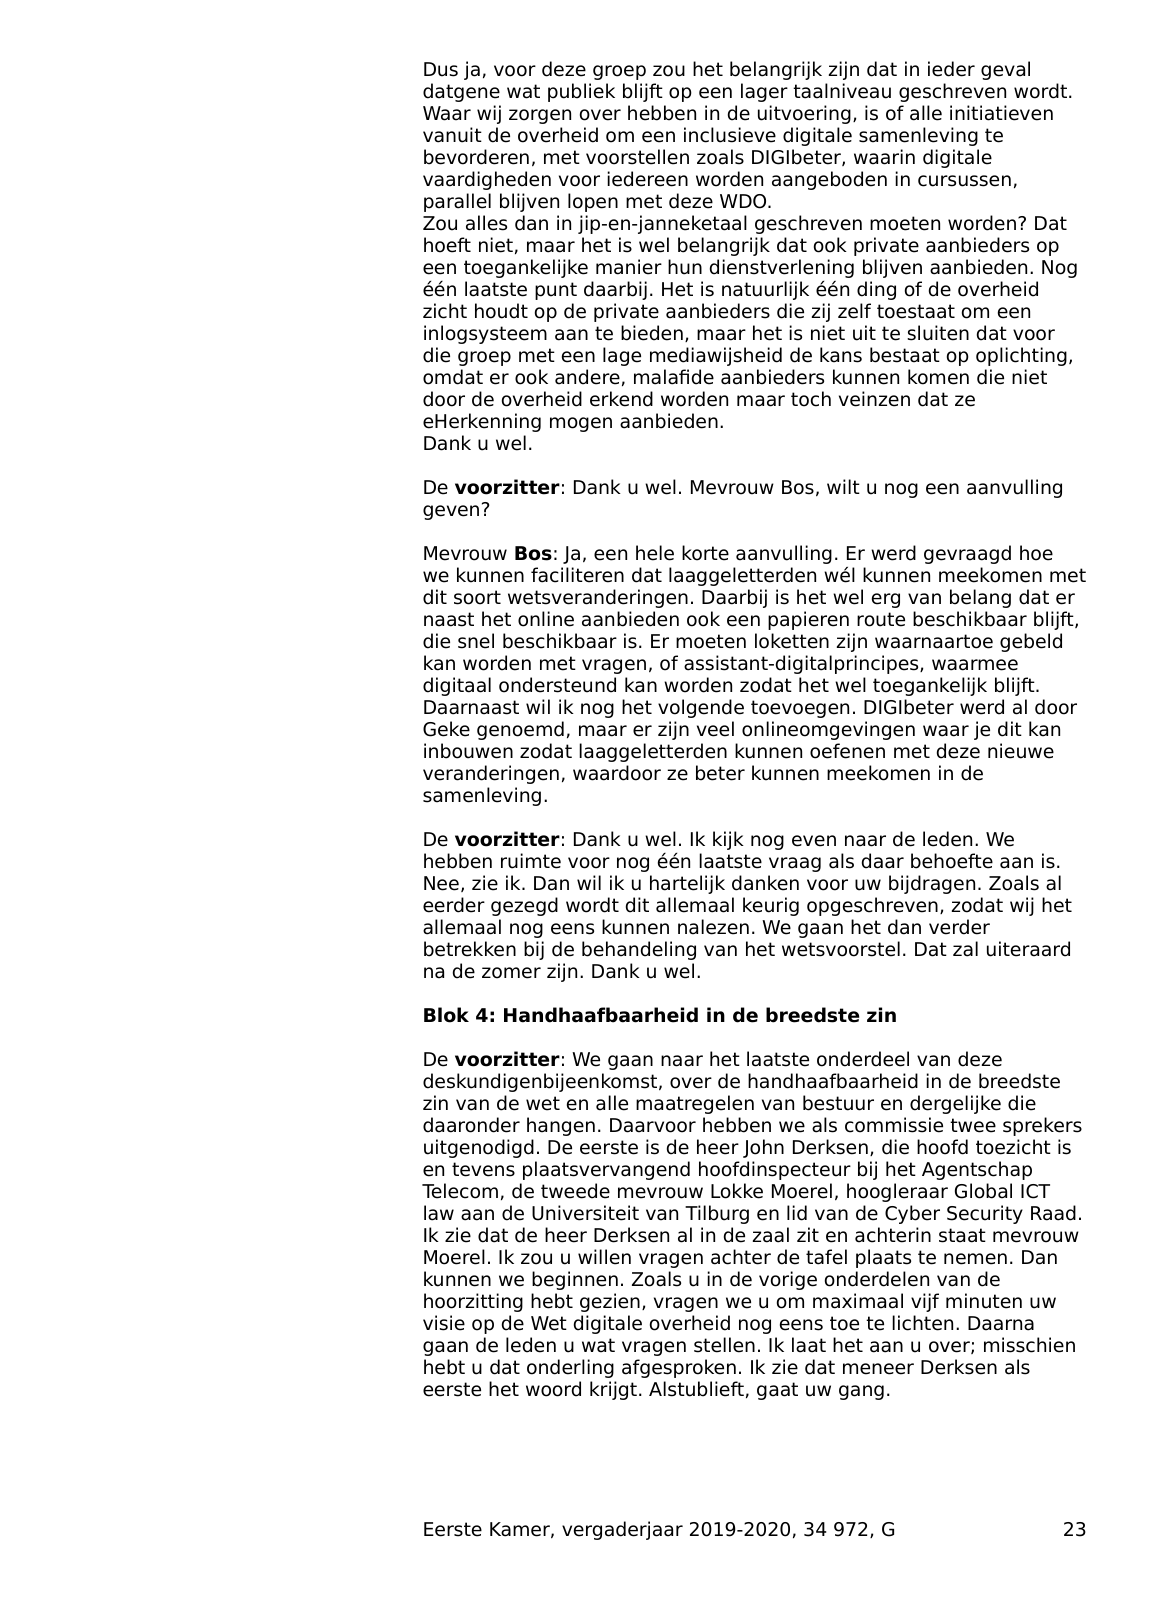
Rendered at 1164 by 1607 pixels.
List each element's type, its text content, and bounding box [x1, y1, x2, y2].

text Dank u wel. [422, 433, 1087, 455]
text Mevrouw Bos: Ja, een hele korte aanvulling. Er werd gevraagd hoe we kunnen faciliteren dat laaggeletterden wél kunnen meekomen met dit soort wetsveranderingen. Daarbij is het wel erg van belang dat er naast het online aanbieden ook een papieren route beschikbaar blijft, die snel beschikbaar is. Er moeten loketten zijn waarnaartoe gebeld kan worden met vragen, of assistant-digitalprincipes, waarmee digitaal ondersteund kan worden zodat het wel toegankelijk blijft. [422, 543, 1087, 697]
text De voorzitter: We gaan naar het laatste onderdeel van deze deskundigenbijeenkomst, over de handhaafbaarheid in de breedste zin van de wet en alle maatregelen van bestuur en dergelijke die daaronder hangen. Daarvoor hebben we als commissie twee sprekers uitgenodigd. De eerste is de heer John Derksen, die hoofd toezicht is en tevens plaatsvervangend hoofdinspecteur bij het Agentschap Telecom, de tweede mevrouw Lokke Moerel, hoogleraar Global ICT law aan de Universiteit van Tilburg en lid van de Cyber Security Raad. Ik zie dat de heer Derksen al in de zaal zit en achterin staat mevrouw Moerel. Ik zou u willen vragen achter de tafel plaats te nemen. Dan kunnen we beginnen. Zoals u in de vorige onderdelen van de hoorzitting hebt gezien, vragen we u om maximaal vijf minuten uw visie op de Wet digitale overheid nog eens toe te lichten. Daarna gaan de leden u wat vragen stellen. Ik laat het aan u over; misschien hebt u dat onderling afgesproken. Ik zie dat meneer Derksen als eerste het woord krijgt. Alstublieft, gaat uw gang. [422, 1049, 1087, 1401]
text De voorzitter: Dank u wel. Ik kijk nog even naar de leden. We hebben ruimte voor nog één laatste vraag als daar behoefte aan is. Nee, zie ik. Dan wil ik u hartelijk danken voor uw bijdragen. Zoals al eerder gezegd wordt dit allemaal keurig opgeschreven, zodat wij het allemaal nog eens kunnen nalezen. We gaan het dan verder betrekken bij de behandeling van het wetsvoorstel. Dat zal uiteraard na de zomer zijn. Dank u wel. [422, 829, 1087, 983]
text Zou alles dan in jip-en-janneketaal geschreven moeten worden? Dat hoeft niet, maar het is wel belangrijk dat ook private aanbieders op een toegankelijke manier hun dienstverlening blijven aanbieden. Nog één laatste punt daarbij. Het is natuurlijk één ding of de overheid zicht houdt op de private aanbieders die zij zelf toestaat om een inlogsysteem aan te bieden, maar het is niet uit te sluiten dat voor die groep met een lage mediawijsheid de kans bestaat op oplichting, omdat er ook andere, malafide aanbieders kunnen komen die niet door de overheid erkend worden maar toch veinzen dat ze eHerkenning mogen aanbieden. [422, 213, 1087, 433]
text Dus ja, voor deze groep zou het belangrijk zijn dat in ieder geval datgene wat publiek blijft op een lager taalniveau geschreven wordt. Waar wij zorgen over hebben in de uitvoering, is of alle initiatieven vanuit de overheid om een inclusieve digitale samenleving te bevorderen, met voorstellen zoals DIGIbeter, waarin digitale vaardigheden voor iedereen worden aangeboden in cursussen, parallel blijven lopen met deze WDO. [422, 59, 1087, 213]
subtitle Blok 4: Handhaafbaarheid in de breedste zin [422, 1005, 1087, 1027]
text De voorzitter: Dank u wel. Mevrouw Bos, wilt u nog een aanvulling geven? [422, 477, 1087, 521]
text Daarnaast wil ik nog het volgende toevoegen. DIGIbeter werd al door Geke genoemd, maar er zijn veel onlineomgevingen waar je dit kan inbouwen zodat laaggeletterden kunnen oefenen met deze nieuwe veranderingen, waardoor ze beter kunnen meekomen in de samenleving. [422, 697, 1087, 807]
